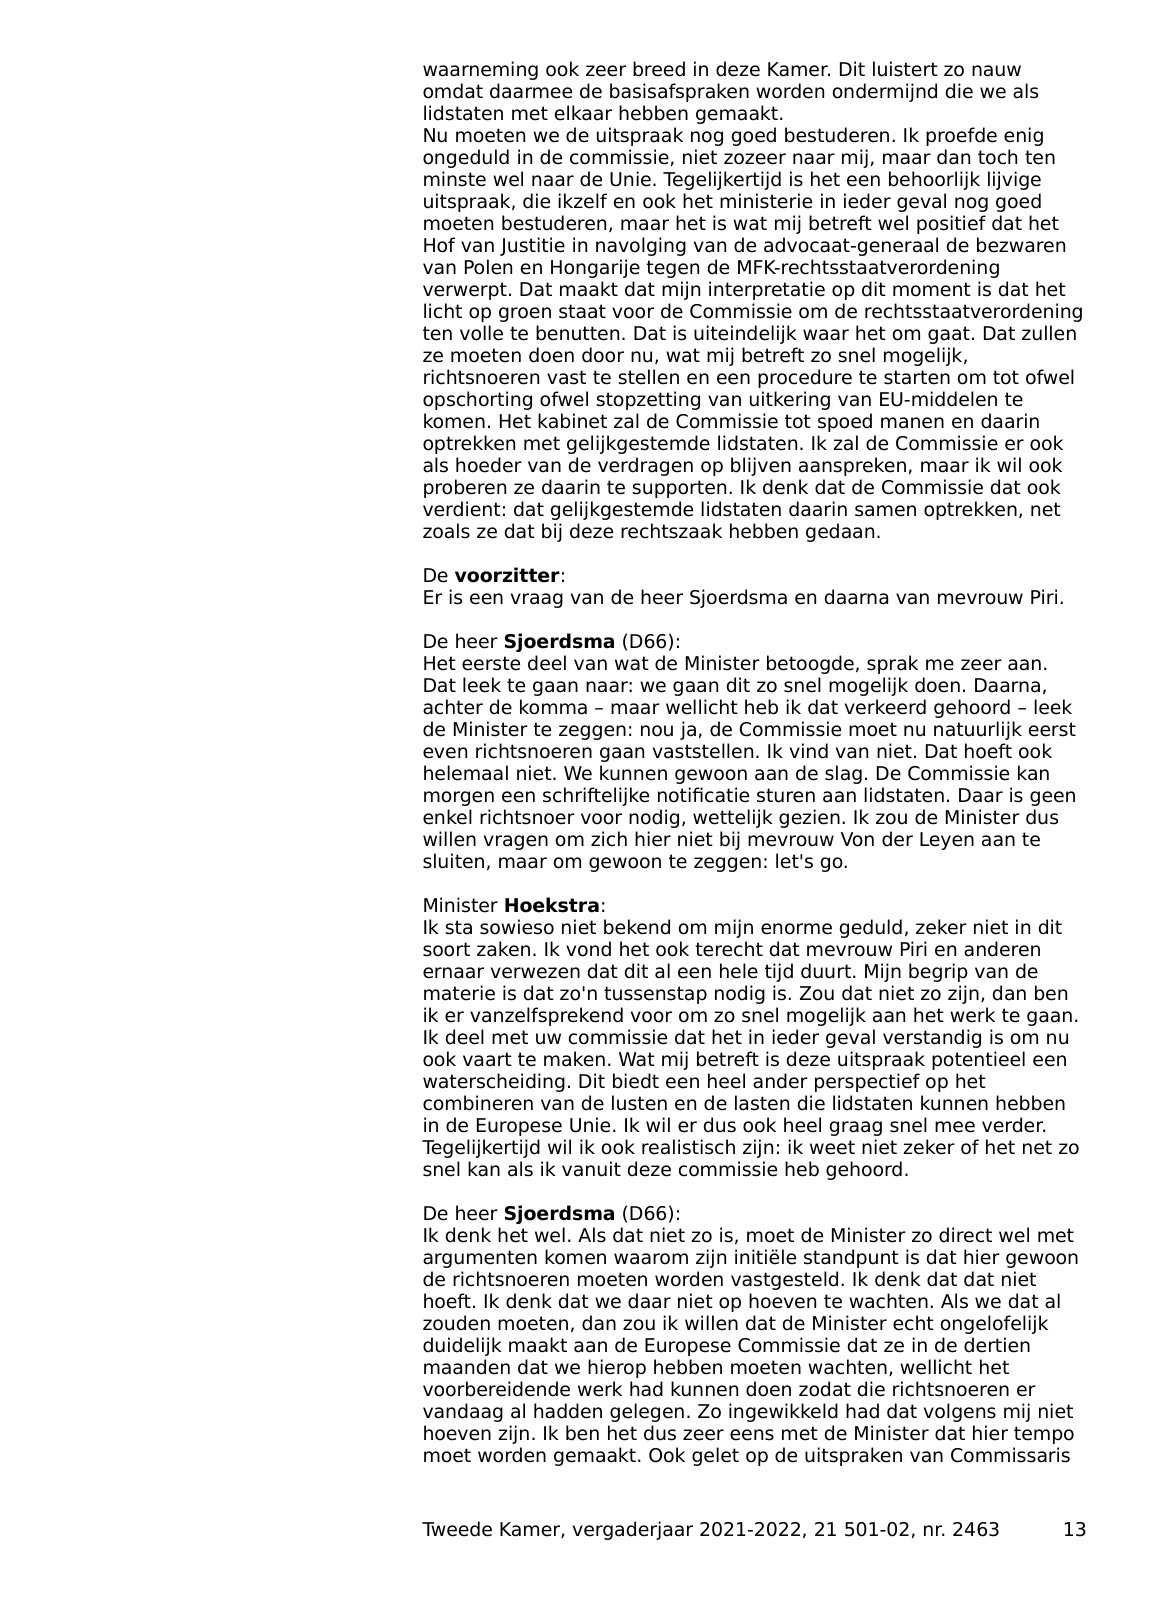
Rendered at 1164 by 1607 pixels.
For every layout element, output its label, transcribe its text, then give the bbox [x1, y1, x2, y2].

text De voorzitter: [422, 565, 1087, 587]
text Ik denk het wel. Als dat niet zo is, moet de Minister zo direct wel met argumenten komen waarom zijn initiële standpunt is dat hier gewoon de richtsnoeren moeten worden vastgesteld. Ik denk dat dat niet hoeft. Ik denk dat we daar niet op hoeven te wachten. Als we dat al zouden moeten, dan zou ik willen dat de Minister echt ongelofelijk duidelijk maakt aan de Europese Commissie dat ze in de dertien maanden dat we hierop hebben moeten wachten, wellicht het voorbereidende werk had kunnen doen zodat die richtsnoeren er vandaag al hadden gelegen. Zo ingewikkeld had dat volgens mij niet hoeven zijn. Ik ben het dus zeer eens met de Minister dat hier tempo moet worden gemaakt. Ook gelet op de uitspraken van Commissaris [422, 1225, 1087, 1467]
text Nu moeten we de uitspraak nog goed bestuderen. Ik proefde enig ongeduld in de commissie, niet zozeer naar mij, maar dan toch ten minste wel naar de Unie. Tegelijkertijd is het een behoorlijk lijvige uitspraak, die ikzelf en ook het ministerie in ieder geval nog goed moeten bestuderen, maar het is wat mij betreft wel positief dat het Hof van Justitie in navolging van de advocaat-generaal de bezwaren van Polen en Hongarije tegen de MFK-rechtsstaatverordening verwerpt. Dat maakt dat mijn interpretatie op dit moment is dat het licht op groen staat voor de Commissie om de rechtsstaatverordening ten volle te benutten. Dat is uiteindelijk waar het om gaat. Dat zullen ze moeten doen door nu, wat mij betreft zo snel mogelijk, richtsnoeren vast te stellen en een procedure te starten om tot ofwel opschorting ofwel stopzetting van uitkering van EU-middelen te komen. Het kabinet zal de Commissie tot spoed manen en daarin optrekken met gelijkgestemde lidstaten. Ik zal de Commissie er ook als hoeder van de verdragen op blijven aanspreken, maar ik wil ook proberen ze daarin te supporten. Ik denk dat de Commissie dat ook verdient: dat gelijkgestemde lidstaten daarin samen optrekken, net zoals ze dat bij deze rechtszaak hebben gedaan. [422, 125, 1087, 543]
text waarneming ook zeer breed in deze Kamer. Dit luistert zo nauw omdat daarmee de basisafspraken worden ondermijnd die we als lidstaten met elkaar hebben gemaakt. [422, 59, 1087, 125]
text De heer Sjoerdsma (D66): [422, 631, 1087, 653]
text Minister Hoekstra: [422, 895, 1087, 917]
text Het eerste deel van wat de Minister betoogde, sprak me zeer aan. Dat leek te gaan naar: we gaan dit zo snel mogelijk doen. Daarna, achter de komma – maar wellicht heb ik dat verkeerd gehoord – leek de Minister te zeggen: nou ja, de Commissie moet nu natuurlijk eerst even richtsnoeren gaan vaststellen. Ik vind van niet. Dat hoeft ook helemaal niet. We kunnen gewoon aan de slag. De Commissie kan morgen een schriftelijke notificatie sturen aan lidstaten. Daar is geen enkel richtsnoer voor nodig, wettelijk gezien. Ik zou de Minister dus willen vragen om zich hier niet bij mevrouw Von der Leyen aan te sluiten, maar om gewoon te zeggen: let's go. [422, 653, 1087, 873]
text De heer Sjoerdsma (D66): [422, 1203, 1087, 1225]
text Er is een vraag van de heer Sjoerdsma en daarna van mevrouw Piri. [422, 587, 1087, 609]
text Ik sta sowieso niet bekend om mijn enorme geduld, zeker niet in dit soort zaken. Ik vond het ook terecht dat mevrouw Piri en anderen ernaar verwezen dat dit al een hele tijd duurt. Mijn begrip van de materie is dat zo'n tussenstap nodig is. Zou dat niet zo zijn, dan ben ik er vanzelfsprekend voor om zo snel mogelijk aan het werk te gaan. Ik deel met uw commissie dat het in ieder geval verstandig is om nu ook vaart te maken. Wat mij betreft is deze uitspraak potentieel een waterscheiding. Dit biedt een heel ander perspectief op het combineren van de lusten en de lasten die lidstaten kunnen hebben in de Europese Unie. Ik wil er dus ook heel graag snel mee verder. Tegelijkertijd wil ik ook realistisch zijn: ik weet niet zeker of het net zo snel kan als ik vanuit deze commissie heb gehoord. [422, 917, 1087, 1181]
